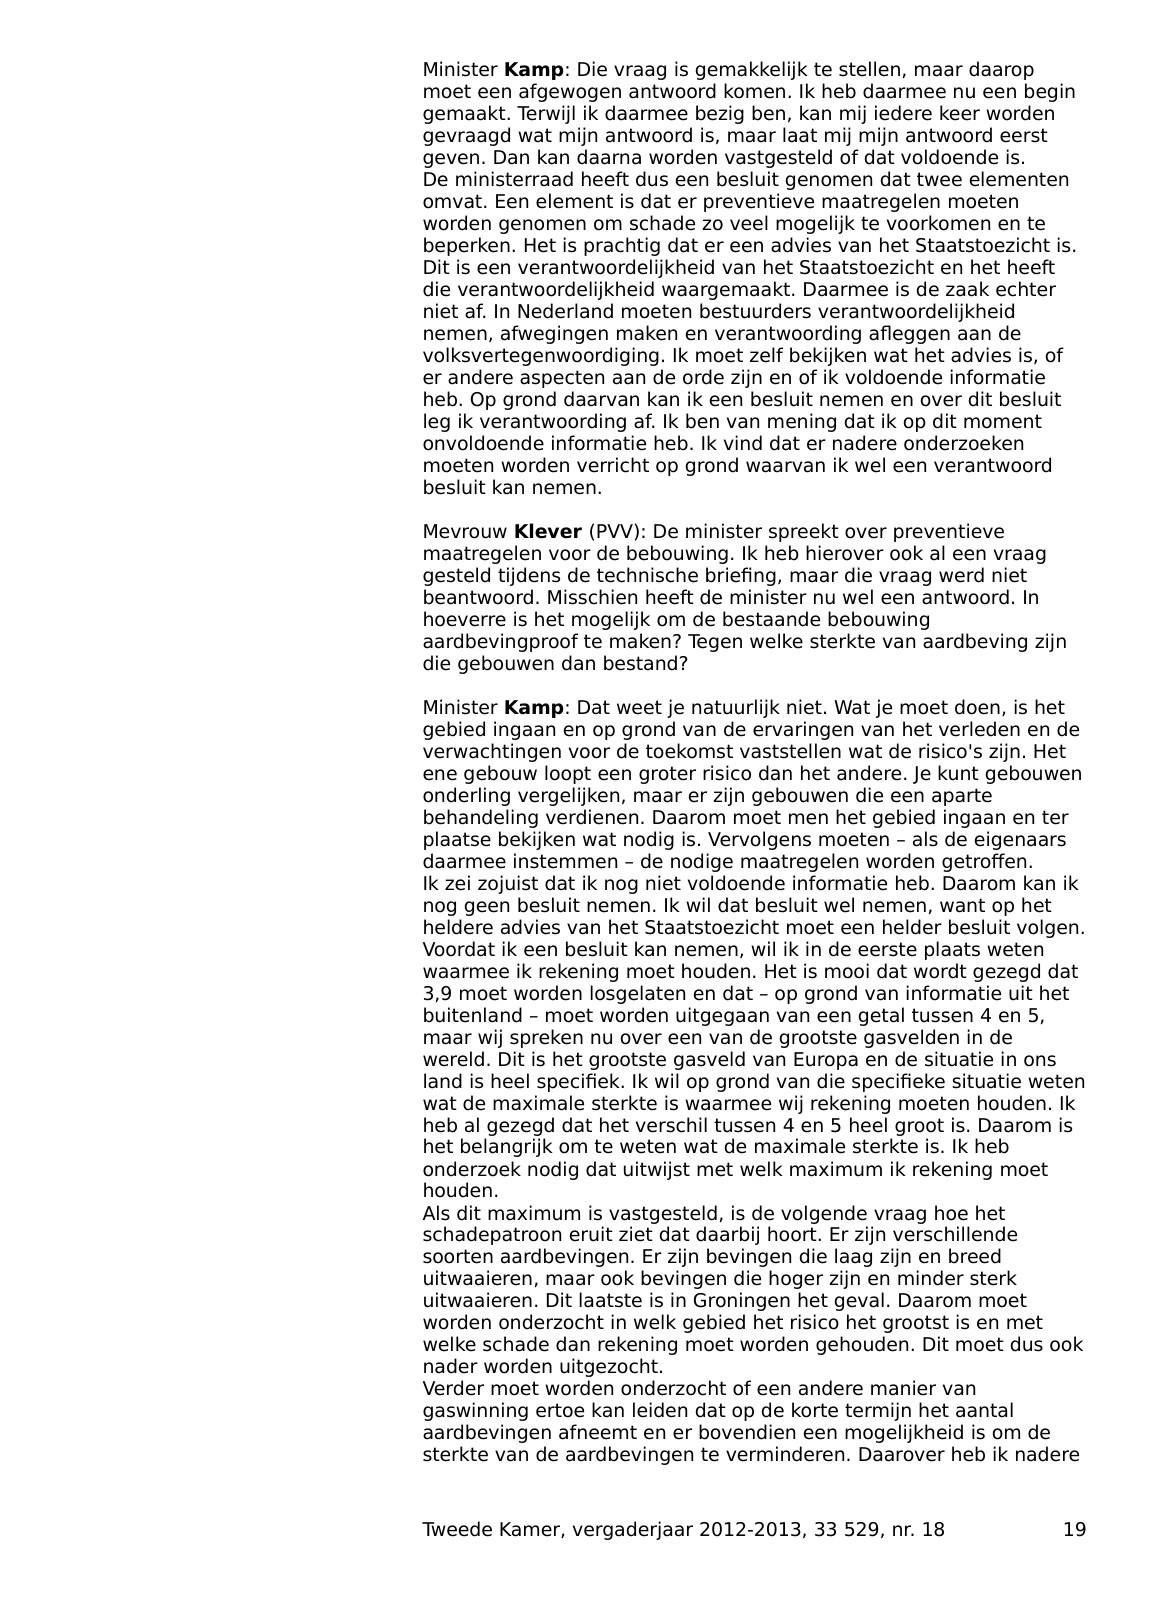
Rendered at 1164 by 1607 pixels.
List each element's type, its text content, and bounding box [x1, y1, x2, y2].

text Minister Kamp: Dat weet je natuurlijk niet. Wat je moet doen, is het gebied ingaan en op grond van de ervaringen van het verleden en de verwachtingen voor de toekomst vaststellen wat de risico's zijn. Het ene gebouw loopt een groter risico dan het andere. Je kunt gebouwen onderling vergelijken, maar er zijn gebouwen die een aparte behandeling verdienen. Daarom moet men het gebied ingaan en ter plaatse bekijken wat nodig is. Vervolgens moeten – als de eigenaars daarmee instemmen – de nodige maatregelen worden getroffen. [422, 697, 1087, 873]
text Minister Kamp: Die vraag is gemakkelijk te stellen, maar daarop moet een afgewogen antwoord komen. Ik heb daarmee nu een begin gemaakt. Terwijl ik daarmee bezig ben, kan mij iedere keer worden gevraagd wat mijn antwoord is, maar laat mij mijn antwoord eerst geven. Dan kan daarna worden vastgesteld of dat voldoende is. [422, 59, 1087, 169]
text De ministerraad heeft dus een besluit genomen dat twee elementen omvat. Een element is dat er preventieve maatregelen moeten worden genomen om schade zo veel mogelijk te voorkomen en te beperken. Het is prachtig dat er een advies van het Staatstoezicht is. Dit is een verantwoordelijkheid van het Staatstoezicht en het heeft die verantwoordelijkheid waargemaakt. Daarmee is de zaak echter niet af. In Nederland moeten bestuurders verantwoordelijkheid nemen, afwegingen maken en verantwoording afleggen aan de volksvertegenwoordiging. Ik moet zelf bekijken wat het advies is, of er andere aspecten aan de orde zijn en of ik voldoende informatie heb. Op grond daarvan kan ik een besluit nemen en over dit besluit leg ik verantwoording af. Ik ben van mening dat ik op dit moment onvoldoende informatie heb. Ik vind dat er nadere onderzoeken moeten worden verricht op grond waarvan ik wel een verantwoord besluit kan nemen. [422, 169, 1087, 499]
text Ik zei zojuist dat ik nog niet voldoende informatie heb. Daarom kan ik nog geen besluit nemen. Ik wil dat besluit wel nemen, want op het heldere advies van het Staatstoezicht moet een helder besluit volgen. Voordat ik een besluit kan nemen, wil ik in de eerste plaats weten waarmee ik rekening moet houden. Het is mooi dat wordt gezegd dat 3,9 moet worden losgelaten en dat – op grond van informatie uit het buitenland – moet worden uitgegaan van een getal tussen 4 en 5, maar wij spreken nu over een van de grootste gasvelden in de wereld. Dit is het grootste gasveld van Europa en de situatie in ons land is heel specifiek. Ik wil op grond van die specifieke situatie weten wat de maximale sterkte is waarmee wij rekening moeten houden. Ik heb al gezegd dat het verschil tussen 4 en 5 heel groot is. Daarom is het belangrijk om te weten wat de maximale sterkte is. Ik heb onderzoek nodig dat uitwijst met welk maximum ik rekening moet houden. [422, 873, 1087, 1202]
text Verder moet worden onderzocht of een andere manier van gaswinning ertoe kan leiden dat op de korte termijn het aantal aardbevingen afneemt en er bovendien een mogelijkheid is om de sterkte van de aardbevingen te verminderen. Daarover heb ik nadere [422, 1378, 1087, 1466]
text Als dit maximum is vastgesteld, is de volgende vraag hoe het schadepatroon eruit ziet dat daarbij hoort. Er zijn verschillende soorten aardbevingen. Er zijn bevingen die laag zijn en breed uitwaaieren, maar ook bevingen die hoger zijn en minder sterk uitwaaieren. Dit laatste is in Groningen het geval. Daarom moet worden onderzocht in welk gebied het risico het grootst is en met welke schade dan rekening moet worden gehouden. Dit moet dus ook nader worden uitgezocht. [422, 1202, 1087, 1378]
text Mevrouw Klever (PVV): De minister spreekt over preventieve maatregelen voor de bebouwing. Ik heb hierover ook al een vraag gesteld tijdens de technische briefing, maar die vraag werd niet beantwoord. Misschien heeft de minister nu wel een antwoord. In hoeverre is het mogelijk om de bestaande bebouwing aardbevingproof te maken? Tegen welke sterkte van aardbeving zijn die gebouwen dan bestand? [422, 521, 1087, 675]
